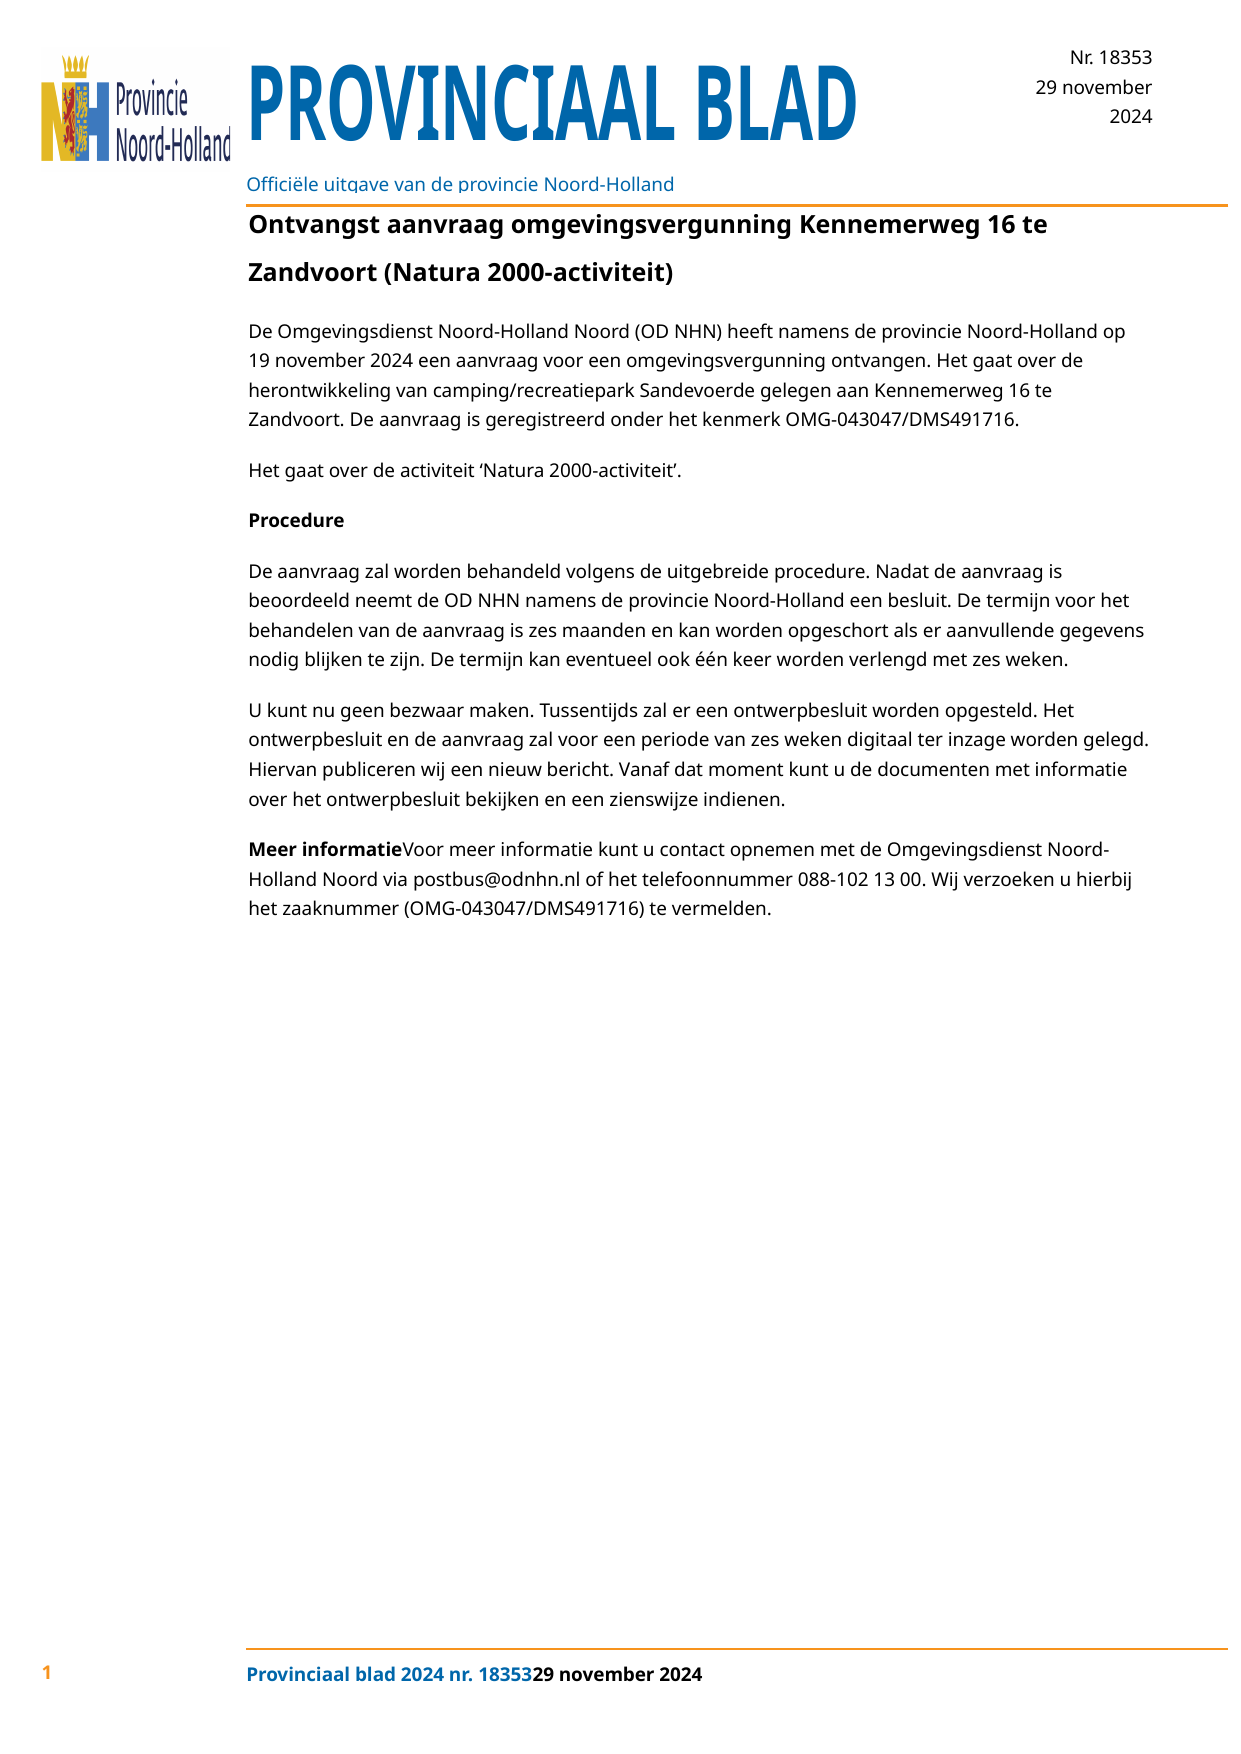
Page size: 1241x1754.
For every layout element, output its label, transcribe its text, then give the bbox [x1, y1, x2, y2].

text Meer informatieVoor meer informatie kunt u contact opnemen met de Omgevingsdienst Noord-Holland Noord via postbus@odnhn.nl of het telefoonnummer 088-102 13 00. Wij verzoeken u hierbij het zaaknummer (OMG-043047/DMS491716) te vermelden. [248, 836, 1152, 921]
text Ontvangst aanvraag omgevingsvergunning Kennemerweg 16 te Zandvoort (Natura 2000-activiteit) [248, 207, 1152, 288]
picture [41, 47, 231, 172]
text Procedure [248, 507, 1152, 533]
text U kunt nu geen bezwaar maken. Tussentijds zal er een ontwerpbesluit worden opgesteld. Het ontwerpbesluit en de aanvraag zal voor een periode van zes weken digitaal ter inzage worden gelegd. Hiervan publiceren wij een nieuw bericht. Vanaf dat moment kunt u de documenten met informatie over het ontwerpbesluit bekijken en een zienswijze indienen. [248, 697, 1152, 812]
text Het gaat over de activiteit ‘Natura 2000-activiteit’. [248, 457, 1152, 483]
text De aanvraag zal worden behandeld volgens de uitgebreide procedure. Nadat de aanvraag is beoordeeld neemt de OD NHN namens de provincie Noord-Holland een besluit. De termijn voor het behandelen van de aanvraag is zes maanden en kan worden opgeschort als er aanvullende gegevens nodig blijken te zijn. De termijn kan eventueel ook één keer worden verlengd met zes weken. [248, 558, 1152, 672]
text De Omgevingsdienst Noord-Holland Noord (OD NHN) heeft namens de provincie Noord-Holland op 19 november 2024 een aanvraag voor een omgevingsvergunning ontvangen. Het gaat over de herontwikkeling van camping/recreatiepark Sandevoerde gelegen aan Kennemerweg 16 te Zandvoort. De aanvraag is geregistreerd onder het kenmerk OMG-043047/DMS491716. [248, 318, 1152, 432]
